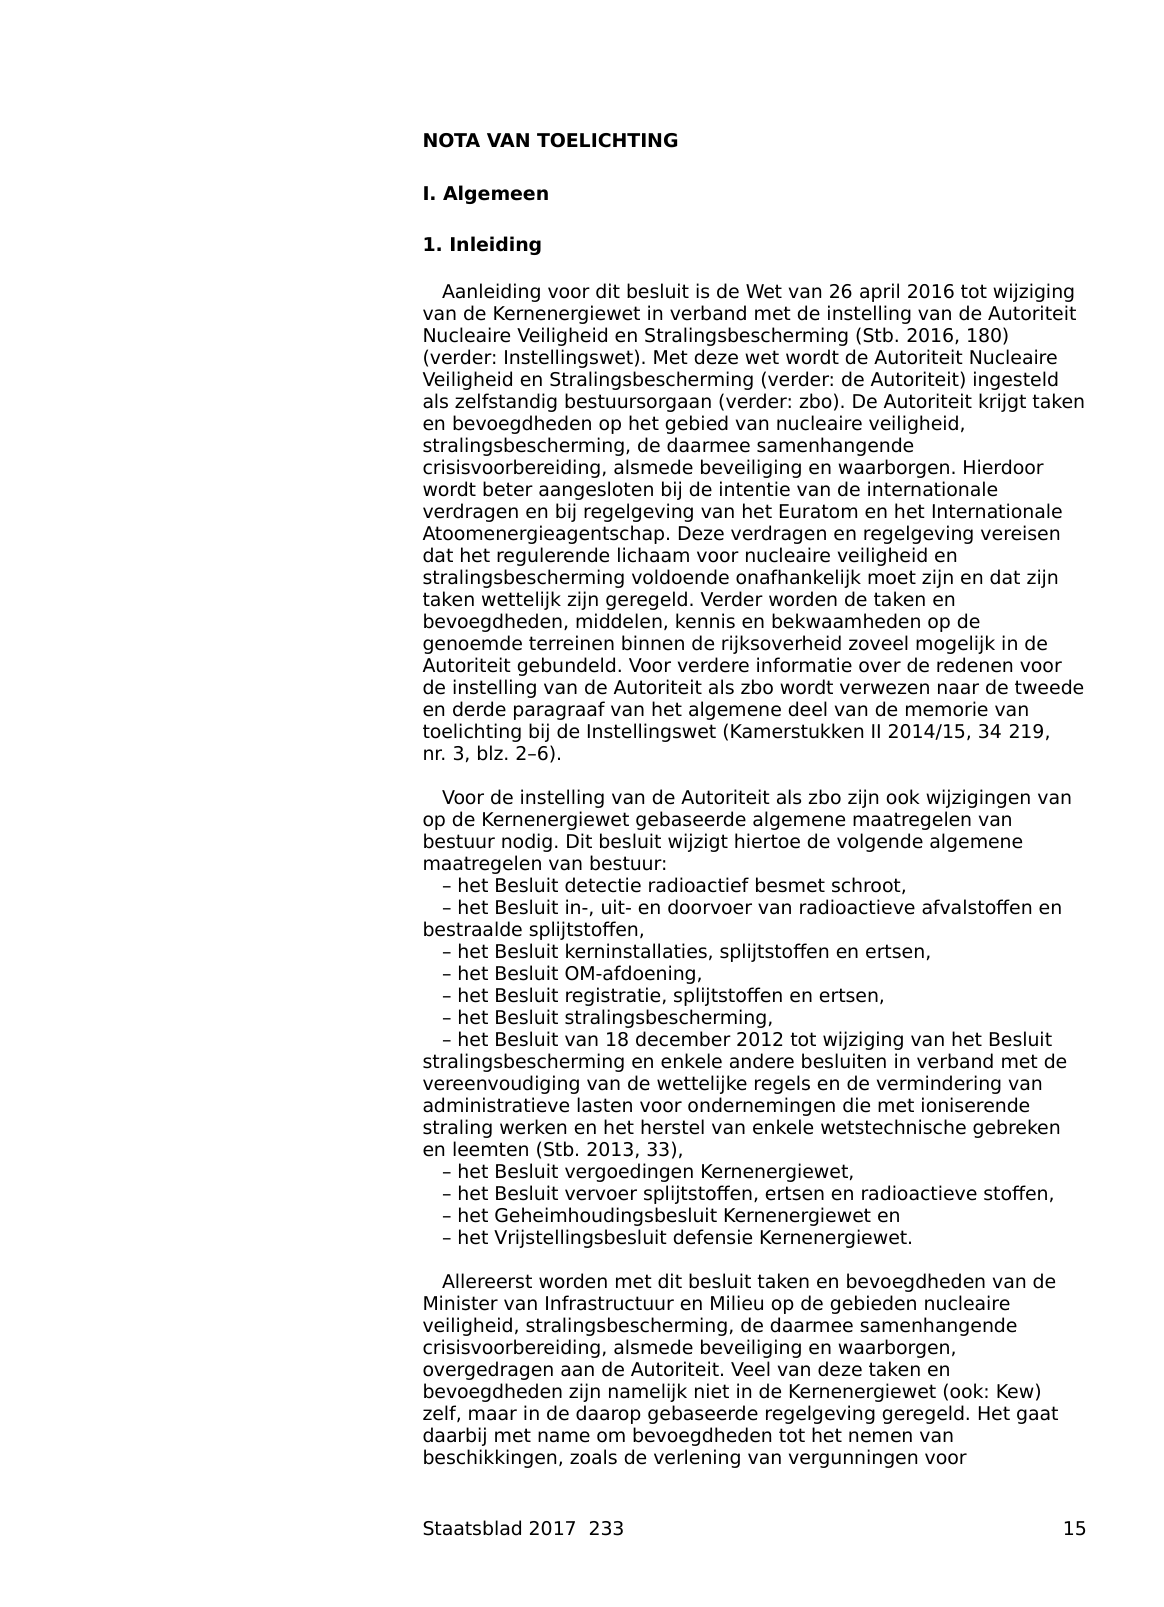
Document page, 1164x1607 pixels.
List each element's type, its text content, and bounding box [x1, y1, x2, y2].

subtitle I. Algemeen [422, 182, 1087, 204]
text – het Besluit stralingsbescherming, [422, 1007, 1087, 1029]
text – het Vrijstellingsbesluit defensie Kernenergiewet. [422, 1227, 1087, 1249]
text – het Besluit registratie, splijtstoffen en ertsen, [422, 985, 1087, 1007]
text Allereerst worden met dit besluit taken en bevoegdheden van de Minister van Infrastructuur en Milieu op de gebieden nucleaire veiligheid, stralingsbescherming, de daarmee samenhangende crisisvoorbereiding, alsmede beveiliging en waarborgen, overgedragen aan de Autoriteit. Veel van deze taken en bevoegdheden zijn namelijk niet in de Kernenergiewet (ook: Kew) zelf, maar in de daarop gebaseerde regelgeving geregeld. Het gaat daarbij met name om bevoegdheden tot het nemen van beschikkingen, zoals de verlening van vergunningen voor [422, 1271, 1087, 1469]
subtitle NOTA VAN TOELICHTING [422, 130, 1087, 152]
text Aanleiding voor dit besluit is de Wet van 26 april 2016 tot wijziging van de Kernenergiewet in verband met de instelling van de Autoriteit Nucleaire Veiligheid en Stralingsbescherming (Stb. 2016, 180) (verder: Instellingswet). Met deze wet wordt de Autoriteit Nucleaire Veiligheid en Stralingsbescherming (verder: de Autoriteit) ingesteld als zelfstandig bestuursorgaan (verder: zbo). De Autoriteit krijgt taken en bevoegdheden op het gebied van nucleaire veiligheid, stralingsbescherming, de daarmee samenhangende crisisvoorbereiding, alsmede beveiliging en waarborgen. Hierdoor wordt beter aangesloten bij de intentie van de internationale verdragen en bij regelgeving van het Euratom en het Internationale Atoomenergieagentschap. Deze verdragen en regelgeving vereisen dat het regulerende lichaam voor nucleaire veiligheid en stralingsbescherming voldoende onafhankelijk moet zijn en dat zijn taken wettelijk zijn geregeld. Verder worden de taken en bevoegdheden, middelen, kennis en bekwaamheden op de genoemde terreinen binnen de rijksoverheid zoveel mogelijk in de Autoriteit gebundeld. Voor verdere informatie over de redenen voor de instelling van de Autoriteit als zbo wordt verwezen naar de tweede en derde paragraaf van het algemene deel van de memorie van toelichting bij de Instellingswet (Kamerstukken II 2014/15, 34 219, nr. 3, blz. 2–6). [422, 281, 1087, 765]
text – het Besluit kerninstallaties, splijtstoffen en ertsen, [422, 941, 1087, 963]
text – het Besluit vergoedingen Kernenergiewet, [422, 1161, 1087, 1183]
text – het Geheimhoudingsbesluit Kernenergiewet en [422, 1205, 1087, 1227]
text – het Besluit detectie radioactief besmet schroot, [422, 875, 1087, 897]
text Voor de instelling van de Autoriteit als zbo zijn ook wijzigingen van op de Kernenergiewet gebaseerde algemene maatregelen van bestuur nodig. Dit besluit wijzigt hiertoe de volgende algemene maatregelen van bestuur: [422, 787, 1087, 875]
text – het Besluit in-, uit- en doorvoer van radioactieve afvalstoffen en bestraalde splijtstoffen, [422, 897, 1087, 941]
text – het Besluit OM-afdoening, [422, 963, 1087, 985]
text – het Besluit van 18 december 2012 tot wijziging van het Besluit stralingsbescherming en enkele andere besluiten in verband met de vereenvoudiging van de wettelijke regels en de vermindering van administratieve lasten voor ondernemingen die met ioniserende straling werken en het herstel van enkele wetstechnische gebreken en leemten (Stb. 2013, 33), [422, 1029, 1087, 1161]
text – het Besluit vervoer splijtstoffen, ertsen en radioactieve stoffen, [422, 1183, 1087, 1205]
subtitle 1. Inleiding [422, 234, 1087, 256]
